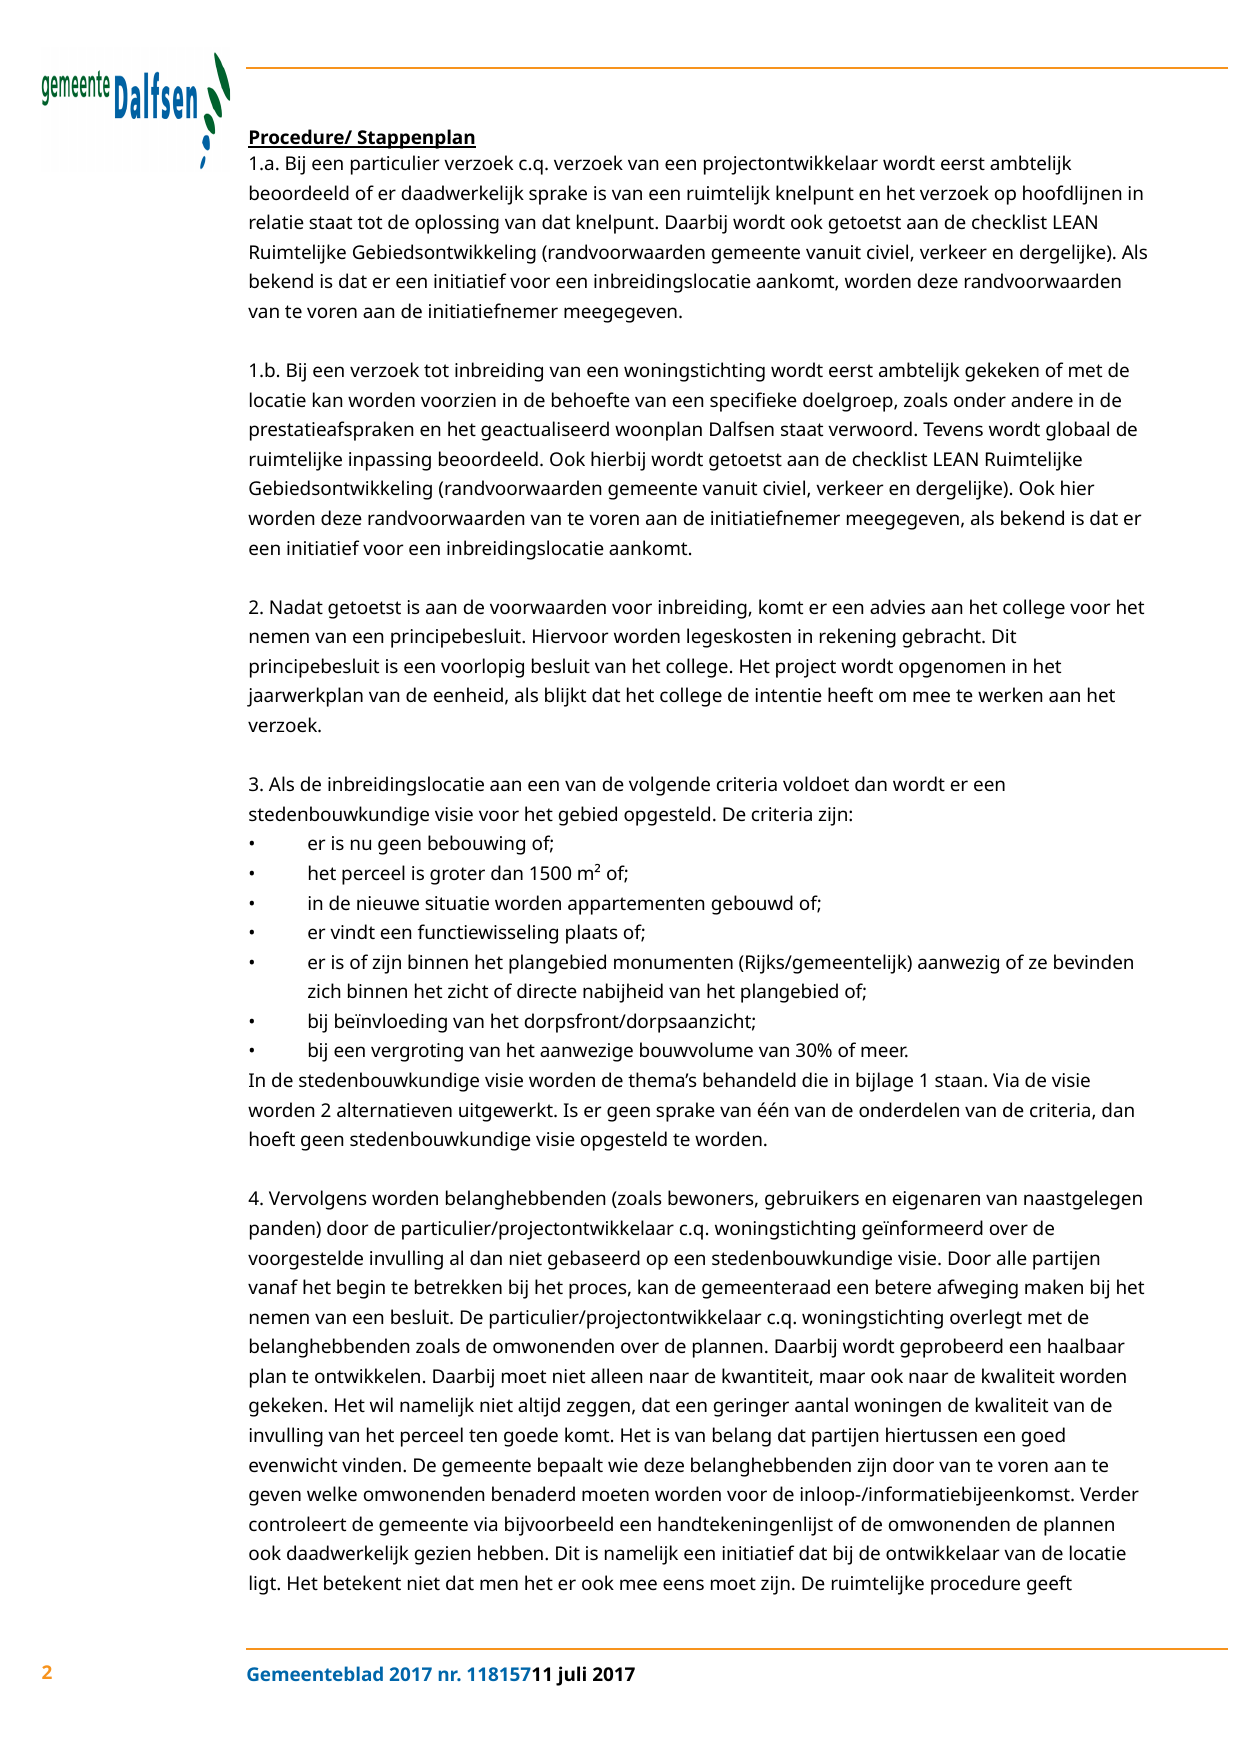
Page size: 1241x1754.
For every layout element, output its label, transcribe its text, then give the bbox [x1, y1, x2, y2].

list het perceel is groter dan 1500 m² of; [248, 860, 1152, 886]
picture [41, 47, 231, 172]
text 2. Nadat getoetst is aan de voorwaarden voor inbreiding, komt er een advies aan het college voor het nemen van een principebesluit. Hiervoor worden legeskosten in rekening gebracht. Dit principebesluit is een voorlopig besluit van het college. Het project wordt opgenomen in het jaarwerkplan van de eenheid, als blijkt dat het college de intentie heeft om mee te werken aan het verzoek. [248, 594, 1152, 738]
text 1.b. Bij een verzoek tot inbreiding van een woningstichting wordt eerst ambtelijk gekeken of met de locatie kan worden voorzien in de behoefte van een specifieke doelgroep, zoals onder andere in de prestatieafspraken en het geactualiseerd woonplan Dalfsen staat verwoord. Tevens wordt globaal de ruimtelijke inpassing beoordeeld. Ook hierbij wordt getoetst aan de checklist LEAN Ruimtelijke Gebiedsontwikkeling (randvoorwaarden gemeente vanuit civiel, verkeer en dergelijke). Ook hier worden deze randvoorwaarden van te voren aan de initiatiefnemer meegegeven, als bekend is dat er een initiatief voor een inbreidingslocatie aankomt. [248, 357, 1152, 560]
text 4. Vervolgens worden belanghebbenden (zoals bewoners, gebruikers en eigenaren van naastgelegen panden) door de particulier/projectontwikkelaar c.q. woningstichting geïnformeerd over de voorgestelde invulling al dan niet gebaseerd op een stedenbouwkundige visie. Door alle partijen vanaf het begin te betrekken bij het proces, kan de gemeenteraad een betere afweging maken bij het nemen van een besluit. De particulier/projectontwikkelaar c.q. woningstichting overlegt met de belanghebbenden zoals de omwonenden over de plannen. Daarbij wordt geprobeerd een haalbaar plan te ontwikkelen. Daarbij moet niet alleen naar de kwantiteit, maar ook naar de kwaliteit worden gekeken. Het wil namelijk niet altijd zeggen, dat een geringer aantal woningen de kwaliteit van de invulling van het perceel ten goede komt. Het is van belang dat partijen hiertussen een goed evenwicht vinden. De gemeente bepaalt wie deze belanghebbenden zijn door van te voren aan te geven welke omwonenden benaderd moeten worden voor de inloop-/informatiebijeenkomst. Verder controleert de gemeente via bijvoorbeeld een handtekeningenlijst of de omwonenden de plannen ook daadwerkelijk gezien hebben. Dit is namelijk een initiatief dat bij de ontwikkelaar van de locatie ligt. Het betekent niet dat men het er ook mee eens moet zijn. De ruimtelijke procedure geeft [248, 1186, 1152, 1596]
text 3. Als de inbreidingslocatie aan een van de volgende criteria voldoet dan wordt er een stedenbouwkundige visie voor het gebied opgesteld. De criteria zijn: [248, 771, 1152, 827]
text 1.a. Bij een particulier verzoek c.q. verzoek van een projectontwikkelaar wordt eerst ambtelijk beoordeeld of er daadwerkelijk sprake is van een ruimtelijk knelpunt en het verzoek op hoofdlijnen in relatie staat tot de oplossing van dat knelpunt. Daarbij wordt ook getoetst aan de checklist LEAN Ruimtelijke Gebiedsontwikkeling (randvoorwaarden gemeente vanuit civiel, verkeer en dergelijke). Als bekend is dat er een initiatief voor een inbreidingslocatie aankomt, worden deze randvoorwaarden van te voren aan de initiatiefnemer meegegeven. [248, 150, 1152, 324]
text Procedure/ Stappenplan [248, 124, 1152, 150]
list in de nieuwe situatie worden appartementen gebouwd of; [248, 890, 1152, 915]
list er is of zijn binnen het plangebied monumenten (Rijks/gemeentelijk) aanwezig of ze bevinden zich binnen het zicht of directe nabijheid van het plangebied of; [248, 949, 1152, 1004]
text In de stedenbouwkundige visie worden de thema’s behandeld die in bijlage 1 staan. Via de visie worden 2 alternatieven uitgewerkt. Is er geen sprake van één van de onderdelen van de criteria, dan hoeft geen stedenbouwkundige visie opgesteld te worden. [248, 1067, 1152, 1152]
list er is nu geen bebouwing of; [248, 831, 1152, 856]
list bij beïnvloeding van het dorpsfront/dorpsaanzicht; [248, 1008, 1152, 1034]
list bij een vergroting van het aanwezige bouwvolume van 30% of meer. [248, 1038, 1152, 1063]
list er vindt een functiewisseling plaats of; [248, 919, 1152, 945]
